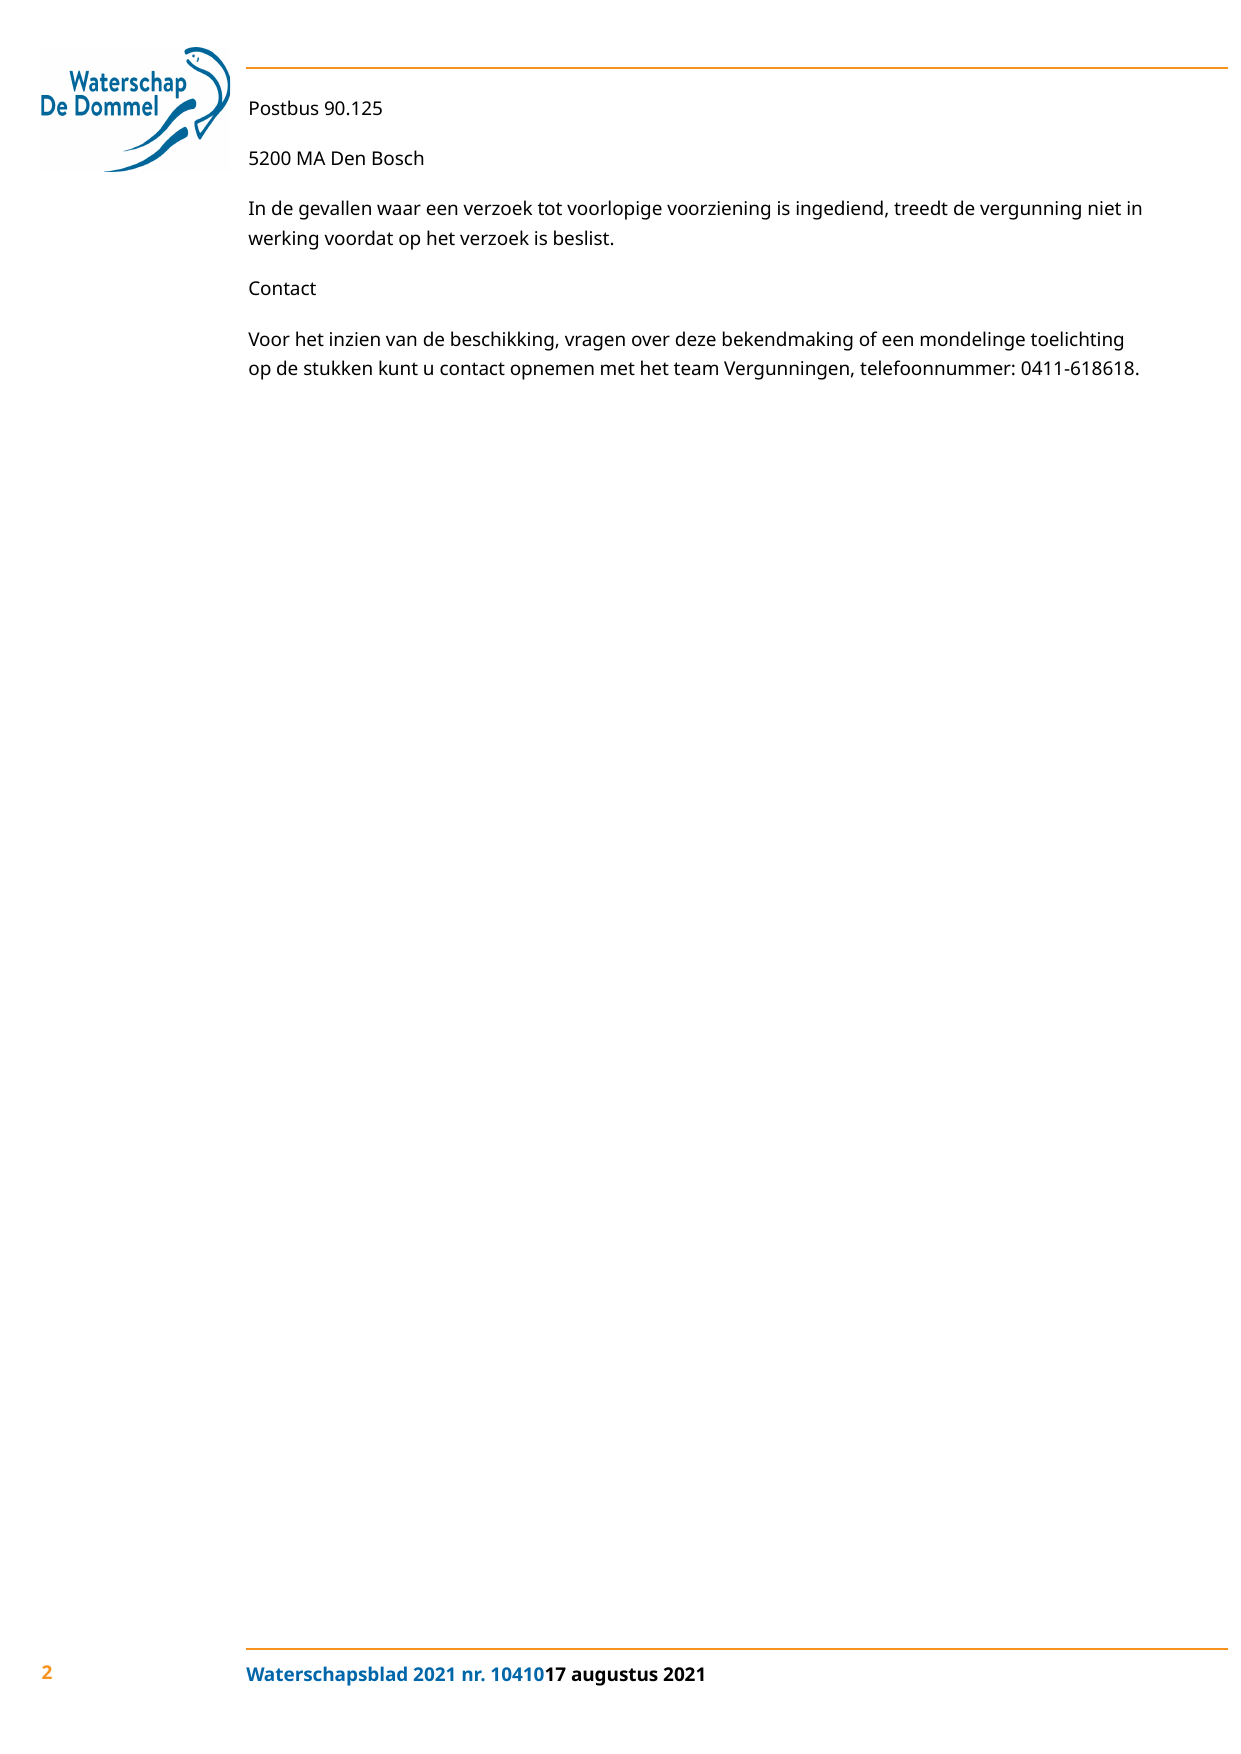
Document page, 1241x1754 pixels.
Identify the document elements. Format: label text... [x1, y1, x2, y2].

picture [204, 47, 231, 76]
text 5200 MA Den Bosch [248, 145, 1152, 171]
text Postbus 90.125 [248, 95, 1152, 121]
picture [198, 118, 210, 131]
picture [41, 47, 231, 172]
text In de gevallen waar een verzoek tot voorlopige voorziening is ingediend, treedt de vergunning niet in werking voordat op het verzoek is beslist. [248, 196, 1152, 251]
text Contact [248, 276, 1152, 301]
text Voor het inzien van de beschikking, vragen over deze bekendmaking of een mondelinge toelichting op de stukken kunt u contact opnemen met het team Vergunningen, telefoonnummer: 0411-618618. [248, 326, 1152, 381]
picture [45, 99, 51, 111]
